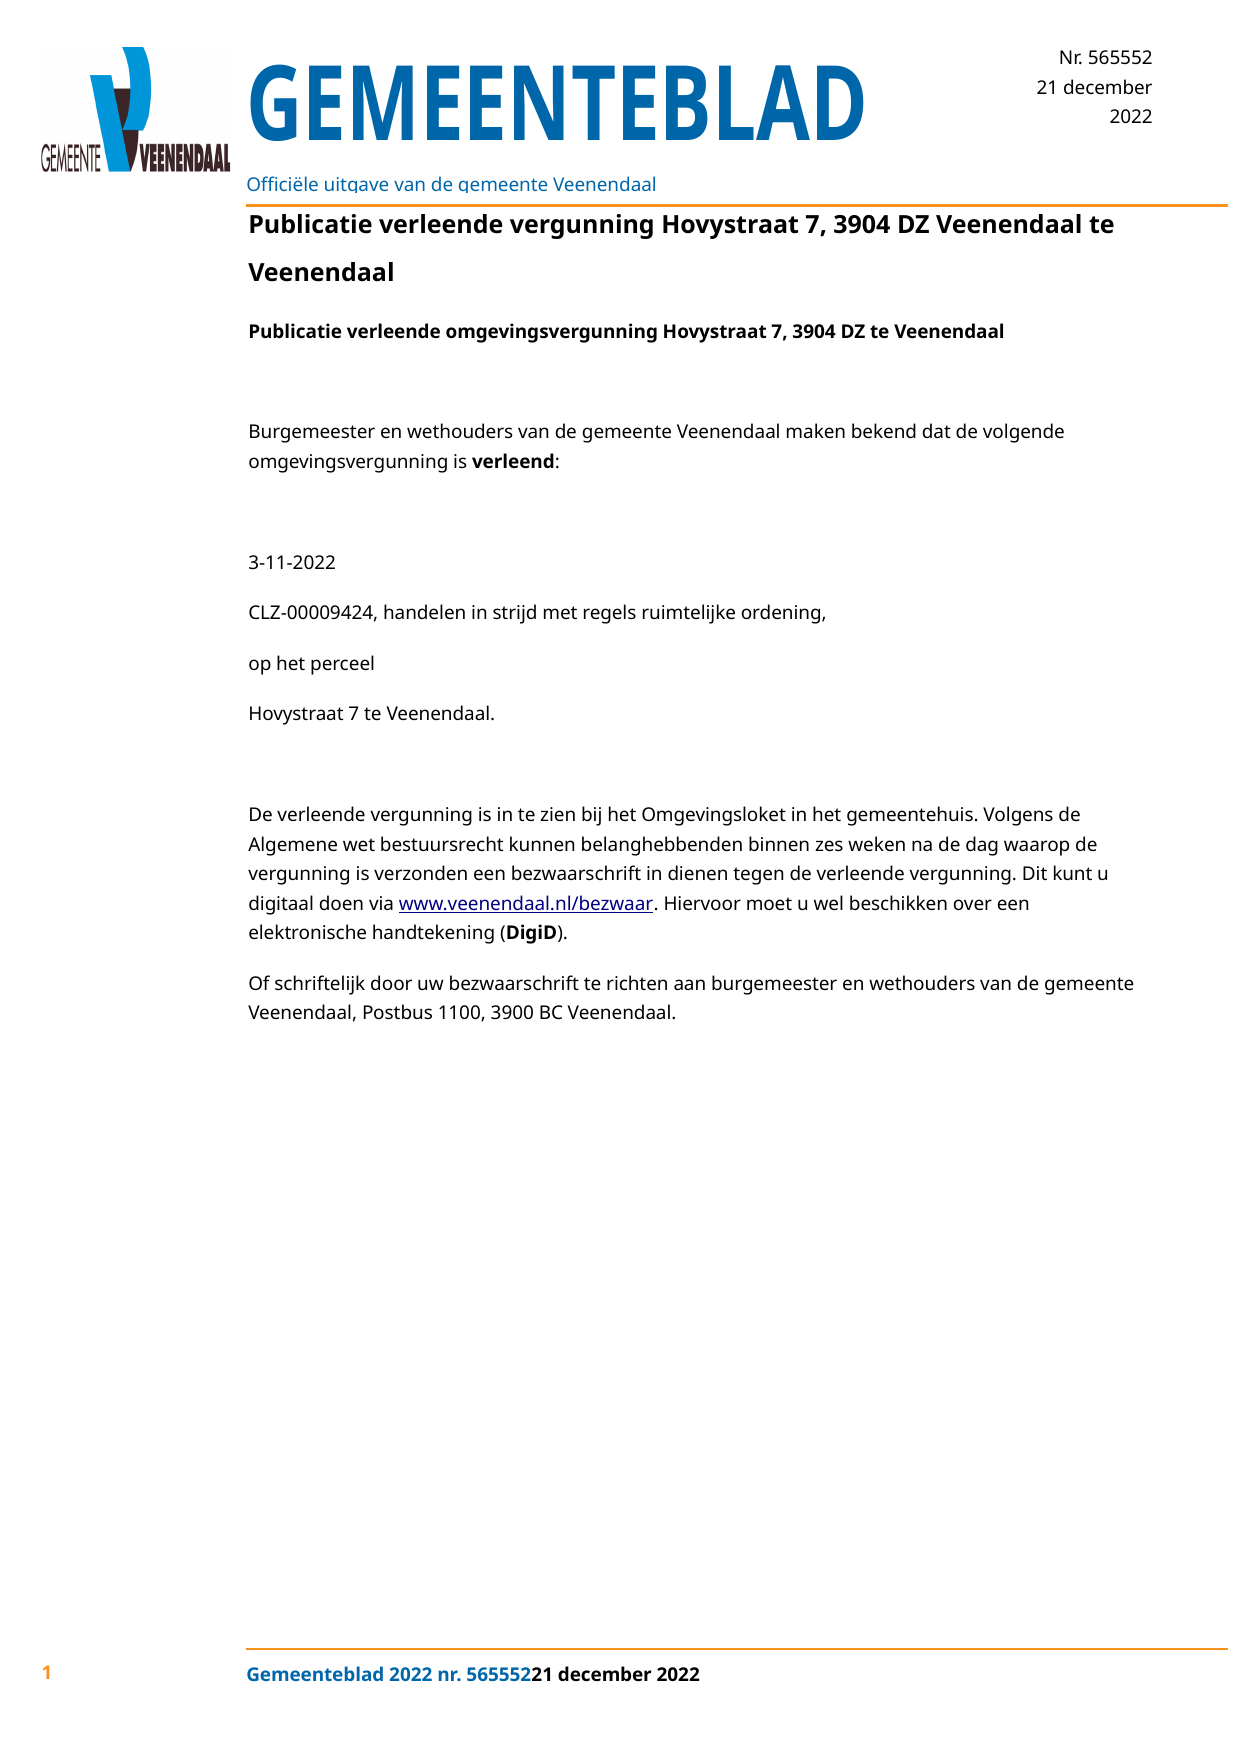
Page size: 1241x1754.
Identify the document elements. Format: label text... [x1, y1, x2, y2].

text Publicatie verleende omgevingsvergunning Hovystraat 7, 3904 DZ te Veenendaal [248, 318, 1152, 344]
text Publicatie verleende vergunning Hovystraat 7, 3904 DZ Veenendaal te Veenendaal [248, 207, 1152, 288]
text Burgemeester en wethouders van de gemeente Veenendaal maken bekend dat de volgende omgevingsvergunning is verleend: [248, 419, 1152, 474]
text 3-11-2022 [248, 549, 1152, 575]
text Of schriftelijk door uw bezwaarschrift te richten aan burgemeester en wethouders van de gemeente Veenendaal, Postbus 1100, 3900 BC Veenendaal. [248, 970, 1152, 1025]
picture [123, 47, 231, 172]
text op het perceel [248, 650, 1152, 676]
text CLZ-00009424, handelen in strijd met regels ruimtelijke ordening, [248, 599, 1152, 625]
text Hovystraat 7 te Veenendaal. [248, 700, 1152, 726]
text De verleende vergunning is in te zien bij het Omgevingsloket in het gemeentehuis. Volgens de Algemene wet bestuursrecht kunnen belanghebbenden binnen zes weken na de dag waarop de vergunning is verzonden een bezwaarschrift in dienen tegen de verleende vergunning. Dit kunt u digitaal doen via www.veenendaal.nl/bezwaar. Hiervoor moet u wel beschikken over een elektronische handtekening (DigiD). [248, 801, 1152, 945]
picture [41, 47, 130, 172]
